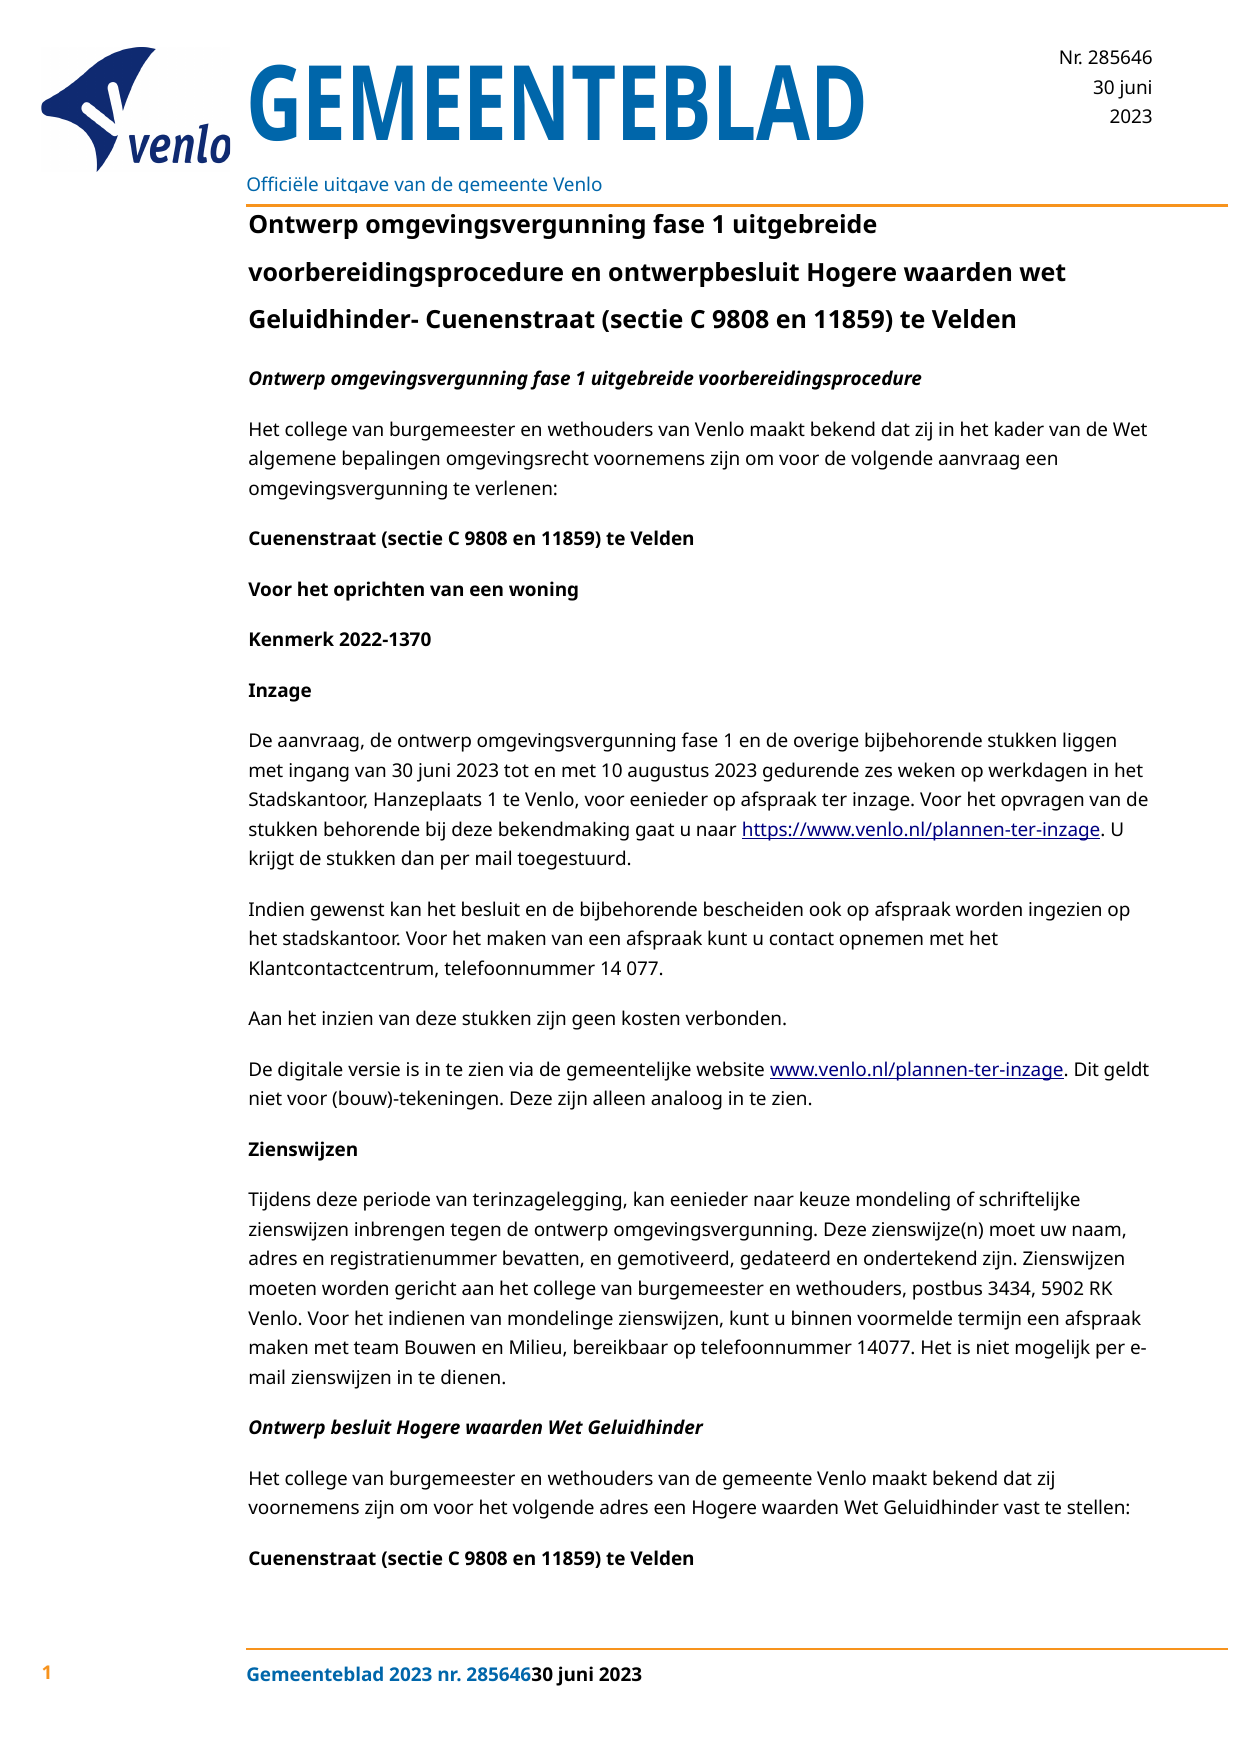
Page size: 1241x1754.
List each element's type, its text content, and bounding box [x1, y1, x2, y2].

text Cuenenstraat (sectie C 9808 en 11859) te Velden [248, 526, 1152, 551]
text Ontwerp omgevingsvergunning fase 1 uitgebreide voorbereidingsprocedure [248, 366, 1152, 391]
picture [41, 47, 231, 172]
text Voor het oprichten van een woning [248, 576, 1152, 602]
text Zienswijzen [248, 1136, 1152, 1162]
text Ontwerp besluit Hogere waarden Wet Geluidhinder [248, 1414, 1152, 1440]
text De digitale versie is in te zien via de gemeentelijke website www.venlo.nl/plannen-ter-inzage. Dit geldt niet voor (bouw)-tekeningen. Deze zijn alleen analoog in te zien. [248, 1056, 1152, 1111]
text Tijdens deze periode van terinzagelegging, kan eenieder naar keuze mondeling of schriftelijke zienswijzen inbrengen tegen de ontwerp omgevingsvergunning. Deze zienswijze(n) moet uw naam, adres en registratienummer bevatten, en gemotiveerd, gedateerd en ondertekend zijn. Zienswijzen moeten worden gericht aan het college van burgemeester en wethouders, postbus 3434, 5902 RK Venlo. Voor het indienen van mondelinge zienswijzen, kunt u binnen voormelde termijn een afspraak maken met team Bouwen en Milieu, bereikbaar op telefoonnummer 14077. Het is niet mogelijk per e-mail zienswijzen in te dienen. [248, 1186, 1152, 1389]
text Ontwerp omgevingsvergunning fase 1 uitgebreide voorbereidingsprocedure en ontwerpbesluit Hogere waarden wet Geluidhinder- Cuenenstraat (sectie C 9808 en 11859) te Velden [248, 207, 1152, 336]
text De aanvraag, de ontwerp omgevingsvergunning fase 1 en de overige bijbehorende stukken liggen met ingang van 30 juni 2023 tot en met 10 augustus 2023 gedurende zes weken op werkdagen in het Stadskantoor, Hanzeplaats 1 te Venlo, voor eenieder op afspraak ter inzage. Voor het opvragen van de stukken behorende bij deze bekendmaking gaat u naar https://www.venlo.nl/plannen-ter-inzage. U krijgt de stukken dan per mail toegestuurd. [248, 727, 1152, 871]
text Het college van burgemeester en wethouders van Venlo maakt bekend dat zij in het kader van de Wet algemene bepalingen omgevingsrecht voornemens zijn om voor de volgende aanvraag een omgevingsvergunning te verlenen: [248, 416, 1152, 501]
text Aan het inzien van deze stukken zijn geen kosten verbonden. [248, 1006, 1152, 1031]
text Cuenenstraat (sectie C 9808 en 11859) te Velden [248, 1545, 1152, 1570]
text Inzage [248, 677, 1152, 702]
text Kenmerk 2022-1370 [248, 626, 1152, 652]
text Het college van burgemeester en wethouders van de gemeente Venlo maakt bekend dat zij voornemens zijn om voor het volgende adres een Hogere waarden Wet Geluidhinder vast te stellen: [248, 1465, 1152, 1520]
text Indien gewenst kan het besluit en de bijbehorende bescheiden ook op afspraak worden ingezien op het stadskantoor. Voor het maken van een afspraak kunt u contact opnemen met het Klantcontactcentrum, telefoonnummer 14 077. [248, 896, 1152, 981]
